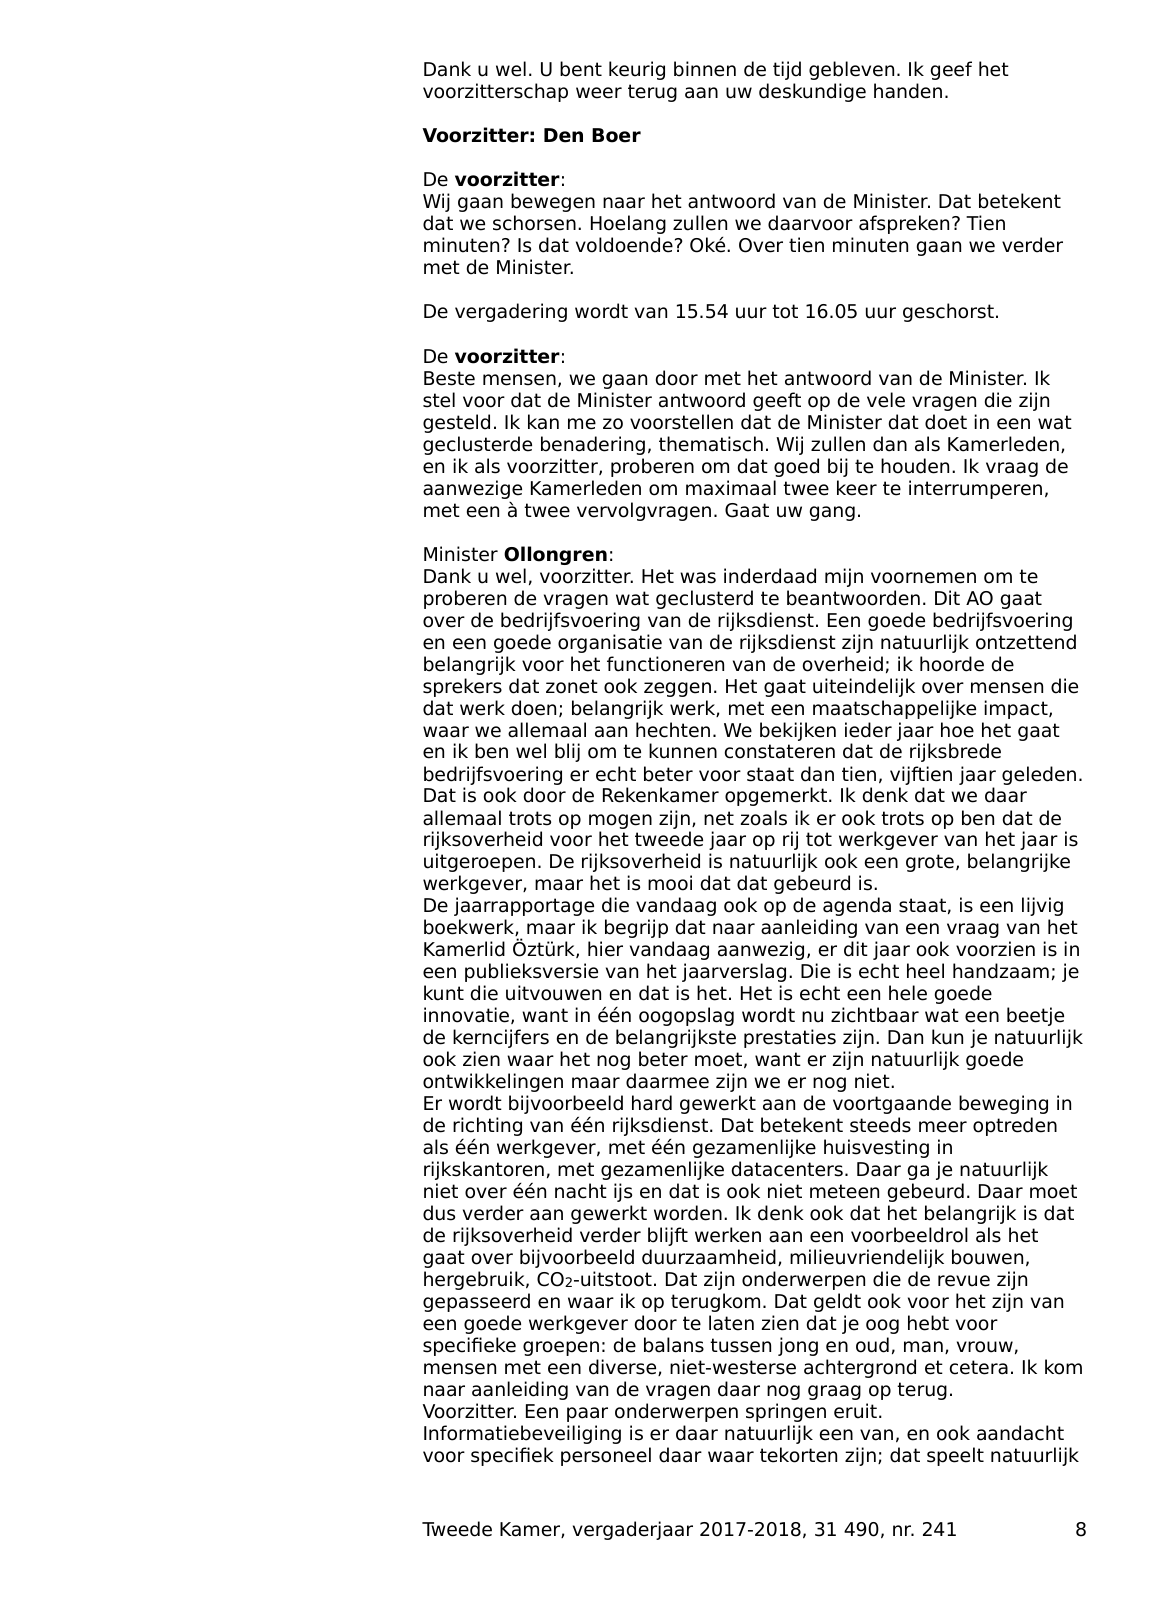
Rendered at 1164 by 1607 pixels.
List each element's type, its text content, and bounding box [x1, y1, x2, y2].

text Er wordt bijvoorbeeld hard gewerkt aan de voortgaande beweging in de richting van één rijksdienst. Dat betekent steeds meer optreden als één werkgever, met één gezamenlijke huisvesting in rijkskantoren, met gezamenlijke datacenters. Daar ga je natuurlijk niet over één nacht ijs en dat is ook niet meteen gebeurd. Daar moet dus verder aan gewerkt worden. Ik denk ook dat het belangrijk is dat de rijksoverheid verder blijft werken aan een voorbeeldrol als het gaat over bijvoorbeeld duurzaamheid, milieuvriendelijk bouwen, hergebruik, CO2-uitstoot. Dat zijn onderwerpen die de revue zijn gepasseerd en waar ik op terugkom. Dat geldt ook voor het zijn van een goede werkgever door te laten zien dat je oog hebt voor specifieke groepen: de balans tussen jong en oud, man, vrouw, mensen met een diverse, niet-westerse achtergrond et cetera. Ik kom naar aanleiding van de vragen daar nog graag op terug. [422, 1093, 1087, 1401]
text Beste mensen, we gaan door met het antwoord van de Minister. Ik stel voor dat de Minister antwoord geeft op de vele vragen die zijn gesteld. Ik kan me zo voorstellen dat de Minister dat doet in een wat geclusterde benadering, thematisch. Wij zullen dan als Kamerleden, en ik als voorzitter, proberen om dat goed bij te houden. Ik vraag de aanwezige Kamerleden om maximaal twee keer te interrumperen, met een à twee vervolgvragen. Gaat uw gang. [422, 368, 1087, 521]
text De vergadering wordt van 15.54 uur tot 16.05 uur geschorst. [422, 301, 1087, 323]
text De voorzitter: [422, 169, 1087, 191]
text Voorzitter. Een paar onderwerpen springen eruit. Informatiebeveiliging is er daar natuurlijk een van, en ook aandacht voor specifiek personeel daar waar tekorten zijn; dat speelt natuurlijk [422, 1401, 1087, 1467]
text Voorzitter: Den Boer [422, 125, 1087, 147]
text Wij gaan bewegen naar het antwoord van de Minister. Dat betekent dat we schorsen. Hoelang zullen we daarvoor afspreken? Tien minuten? Is dat voldoende? Oké. Over tien minuten gaan we verder met de Minister. [422, 191, 1087, 279]
text Dank u wel, voorzitter. Het was inderdaad mijn voornemen om te proberen de vragen wat geclusterd te beantwoorden. Dit AO gaat over de bedrijfsvoering van de rijksdienst. Een goede bedrijfsvoering en een goede organisatie van de rijksdienst zijn natuurlijk ontzettend belangrijk voor het functioneren van de overheid; ik hoorde de sprekers dat zonet ook zeggen. Het gaat uiteindelijk over mensen die dat werk doen; belangrijk werk, met een maatschappelijke impact, waar we allemaal aan hechten. We bekijken ieder jaar hoe het gaat en ik ben wel blij om te kunnen constateren dat de rijksbrede bedrijfsvoering er echt beter voor staat dan tien, vijftien jaar geleden. Dat is ook door de Rekenkamer opgemerkt. Ik denk dat we daar allemaal trots op mogen zijn, net zoals ik er ook trots op ben dat de rijksoverheid voor het tweede jaar op rij tot werkgever van het jaar is uitgeroepen. De rijksoverheid is natuurlijk ook een grote, belangrijke werkgever, maar het is mooi dat dat gebeurd is. [422, 566, 1087, 895]
text De voorzitter: [422, 346, 1087, 368]
text De jaarrapportage die vandaag ook op de agenda staat, is een lijvig boekwerk, maar ik begrijp dat naar aanleiding van een vraag van het Kamerlid Öztürk, hier vandaag aanwezig, er dit jaar ook voorzien is in een publieksversie van het jaarverslag. Die is echt heel handzaam; je kunt die uitvouwen en dat is het. Het is echt een hele goede innovatie, want in één oogopslag wordt nu zichtbaar wat een beetje de kerncijfers en de belangrijkste prestaties zijn. Dan kun je natuurlijk ook zien waar het nog beter moet, want er zijn natuurlijk goede ontwikkelingen maar daarmee zijn we er nog niet. [422, 895, 1087, 1093]
text Minister Ollongren: [422, 544, 1087, 566]
text Dank u wel. U bent keurig binnen de tijd gebleven. Ik geef het voorzitterschap weer terug aan uw deskundige handen. [422, 59, 1087, 103]
